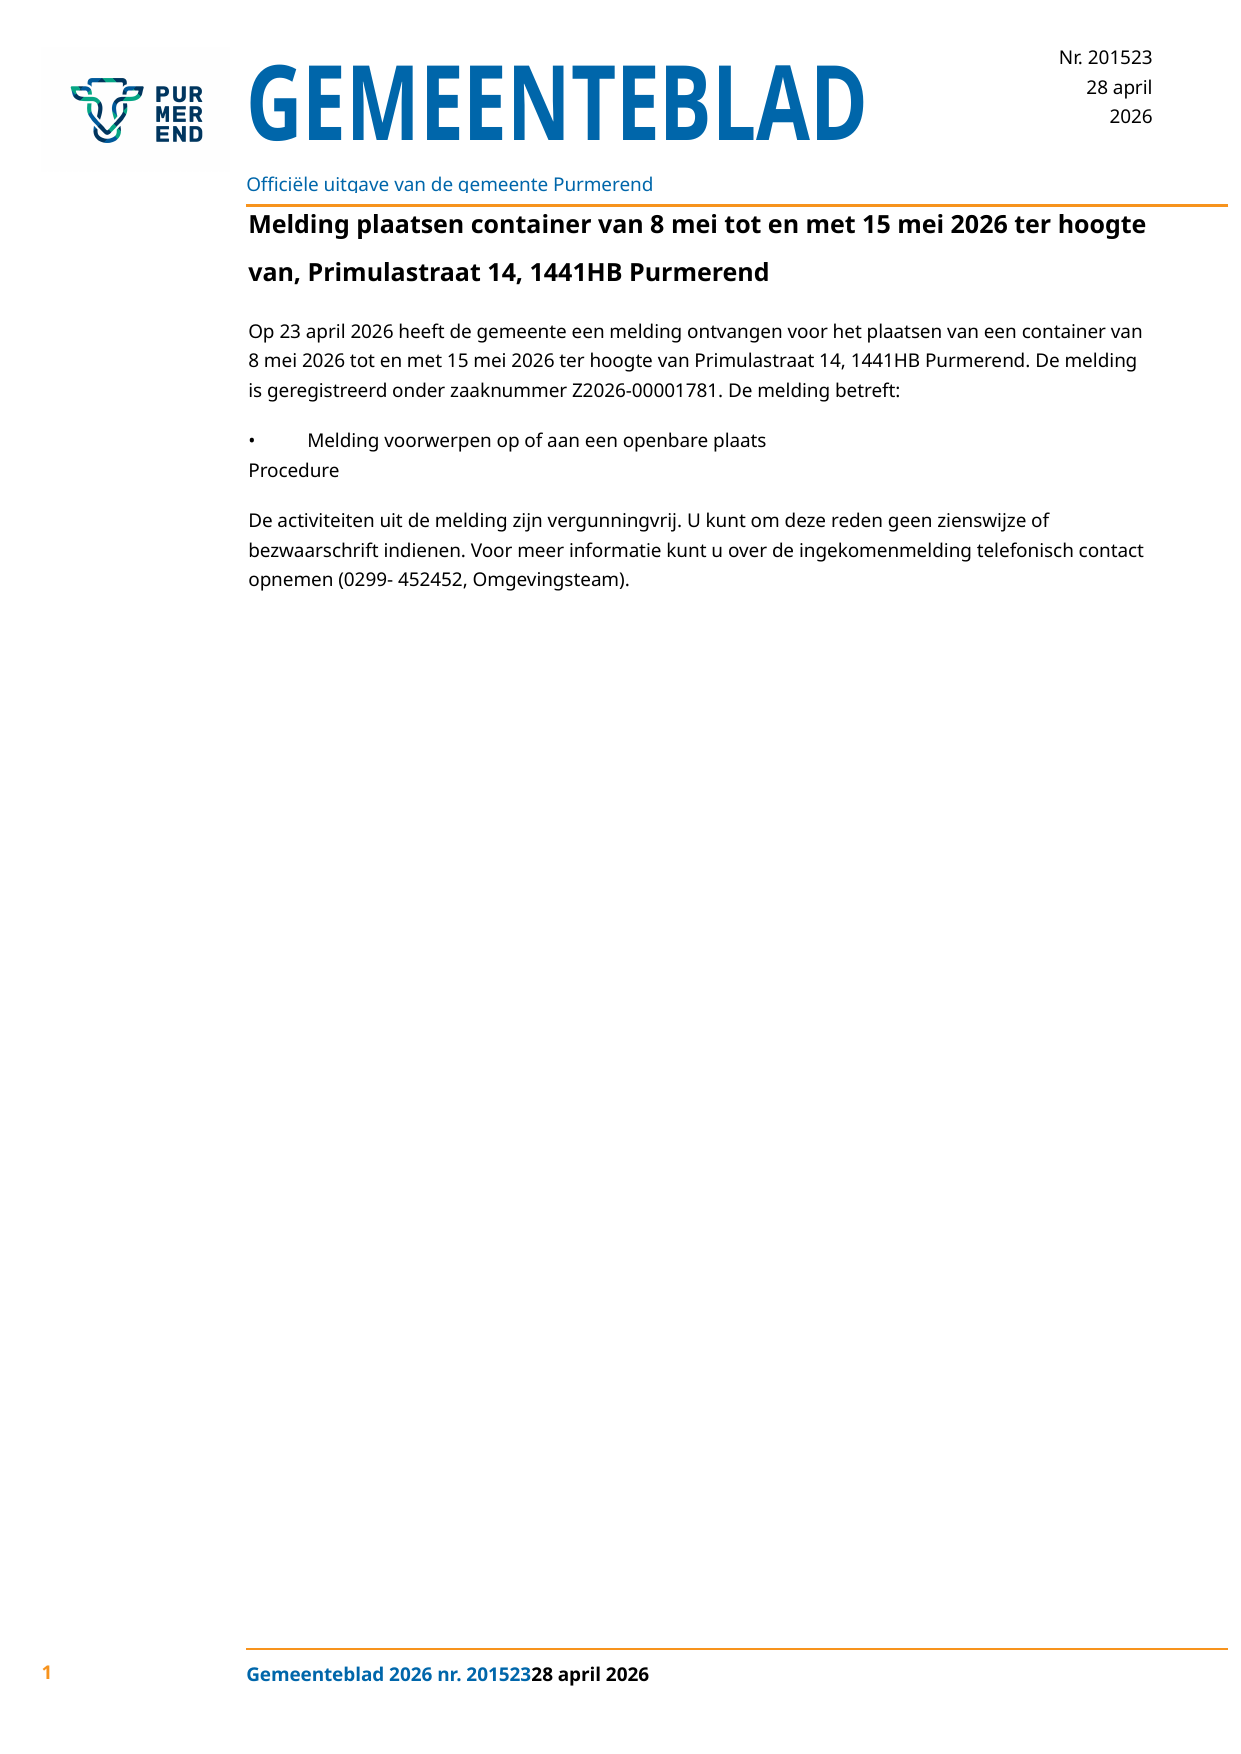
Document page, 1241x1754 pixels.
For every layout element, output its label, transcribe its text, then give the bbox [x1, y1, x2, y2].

list Melding voorwerpen op of aan een openbare plaats [248, 427, 1152, 453]
text De activiteiten uit de melding zijn vergunningvrij. U kunt om deze reden geen zienswijze of bezwaarschrift indienen. Voor meer informatie kunt u over de ingekomenmelding telefonisch contact opnemen (0299- 452452, Omgevingsteam). [248, 507, 1152, 592]
text Op 23 april 2026 heeft de gemeente een melding ontvangen voor het plaatsen van een container van 8 mei 2026 tot en met 15 mei 2026 ter hoogte van Primulastraat 14, 1441HB Purmerend. De melding is geregistreerd onder zaaknummer Z2026-00001781. De melding betreft: [248, 318, 1152, 403]
picture [41, 47, 231, 172]
text Procedure [248, 457, 1152, 483]
text Melding plaatsen container van 8 mei tot en met 15 mei 2026 ter hoogte van, Primulastraat 14, 1441HB Purmerend [248, 207, 1152, 288]
